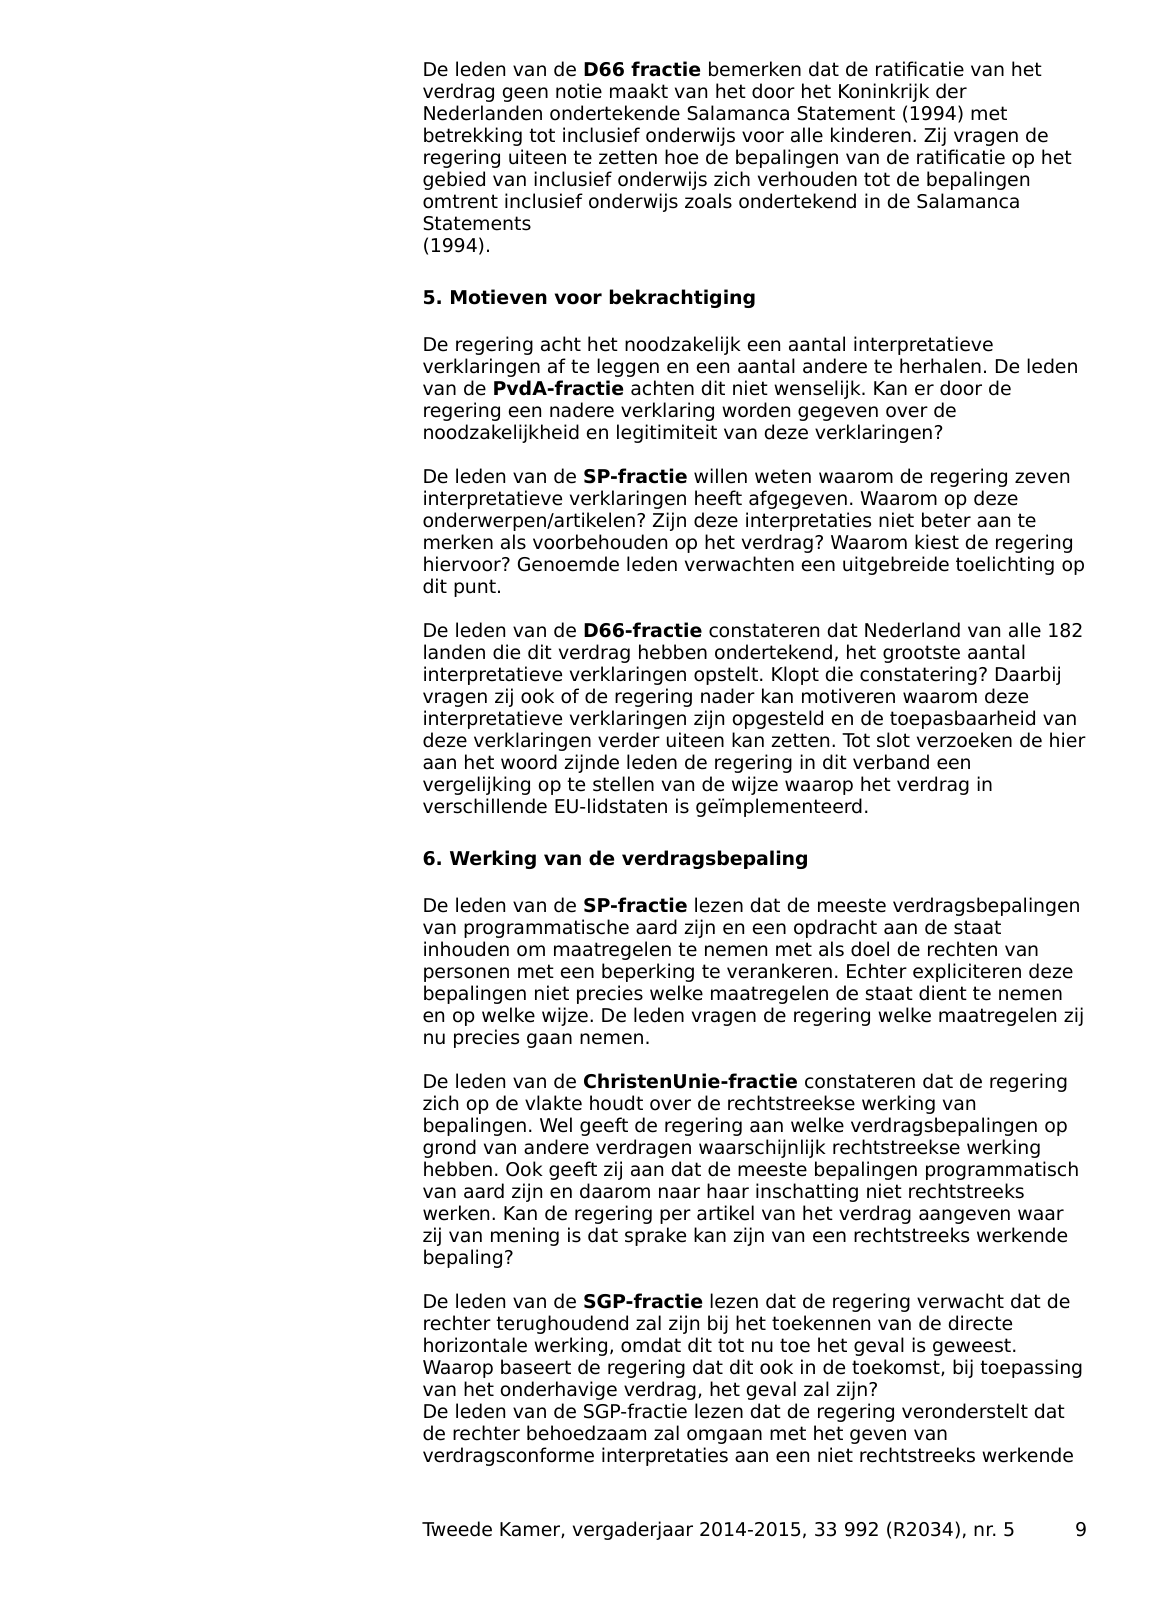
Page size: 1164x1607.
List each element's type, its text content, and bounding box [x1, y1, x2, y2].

subtitle 5. Motieven voor bekrachtiging [422, 287, 1087, 309]
text De leden van de SGP-fractie lezen dat de regering verwacht dat de rechter terughoudend zal zijn bij het toekennen van de directe horizontale werking, omdat dit tot nu toe het geval is geweest. Waarop baseert de regering dat dit ook in de toekomst, bij toepassing van het onderhavige verdrag, het geval zal zijn? [422, 1291, 1087, 1401]
text De leden van de ChristenUnie-fractie constateren dat de regering zich op de vlakte houdt over de rechtstreekse werking van bepalingen. Wel geeft de regering aan welke verdragsbepalingen op grond van andere verdragen waarschijnlijk rechtstreekse werking hebben. Ook geeft zij aan dat de meeste bepalingen programmatisch van aard zijn en daarom naar haar inschatting niet rechtstreeks werken. Kan de regering per artikel van het verdrag aangeven waar zij van mening is dat sprake kan zijn van een rechtstreeks werkende bepaling? [422, 1071, 1087, 1269]
text De leden van de D66 fractie bemerken dat de ratificatie van het verdrag geen notie maakt van het door het Koninkrijk der Nederlanden ondertekende Salamanca Statement (1994) met betrekking tot inclusief onderwijs voor alle kinderen. Zij vragen de regering uiteen te zetten hoe de bepalingen van de ratificatie op het gebied van inclusief onderwijs zich verhouden tot de bepalingen omtrent inclusief onderwijs zoals ondertekend in de Salamanca Statements [422, 59, 1087, 235]
text De leden van de SGP-fractie lezen dat de regering veronderstelt dat de rechter behoedzaam zal omgaan met het geven van verdragsconforme interpretaties aan een niet rechtstreeks werkende [422, 1401, 1087, 1467]
text (1994). [422, 235, 1087, 257]
text De regering acht het noodzakelijk een aantal interpretatieve verklaringen af te leggen en een aantal andere te herhalen. De leden van de PvdA-fractie achten dit niet wenselijk. Kan er door de regering een nadere verklaring worden gegeven over de noodzakelijkheid en legitimiteit van deze verklaringen? [422, 334, 1087, 444]
text De leden van de SP-fractie willen weten waarom de regering zeven interpretatieve verklaringen heeft afgegeven. Waarom op deze onderwerpen/artikelen? Zijn deze interpretaties niet beter aan te merken als voorbehouden op het verdrag? Waarom kiest de regering hiervoor? Genoemde leden verwachten een uitgebreide toelichting op dit punt. [422, 466, 1087, 598]
text De leden van de SP-fractie lezen dat de meeste verdragsbepalingen van programmatische aard zijn en een opdracht aan de staat inhouden om maatregelen te nemen met als doel de rechten van personen met een beperking te verankeren. Echter expliciteren deze bepalingen niet precies welke maatregelen de staat dient te nemen en op welke wijze. De leden vragen de regering welke maatregelen zij nu precies gaan nemen. [422, 895, 1087, 1049]
text De leden van de D66-fractie constateren dat Nederland van alle 182 landen die dit verdrag hebben ondertekend, het grootste aantal interpretatieve verklaringen opstelt. Klopt die constatering? Daarbij vragen zij ook of de regering nader kan motiveren waarom deze interpretatieve verklaringen zijn opgesteld en de toepasbaarheid van deze verklaringen verder uiteen kan zetten. Tot slot verzoeken de hier aan het woord zijnde leden de regering in dit verband een vergelijking op te stellen van de wijze waarop het verdrag in verschillende EU-lidstaten is geïmplementeerd. [422, 620, 1087, 818]
subtitle 6. Werking van de verdragsbepaling [422, 848, 1087, 870]
